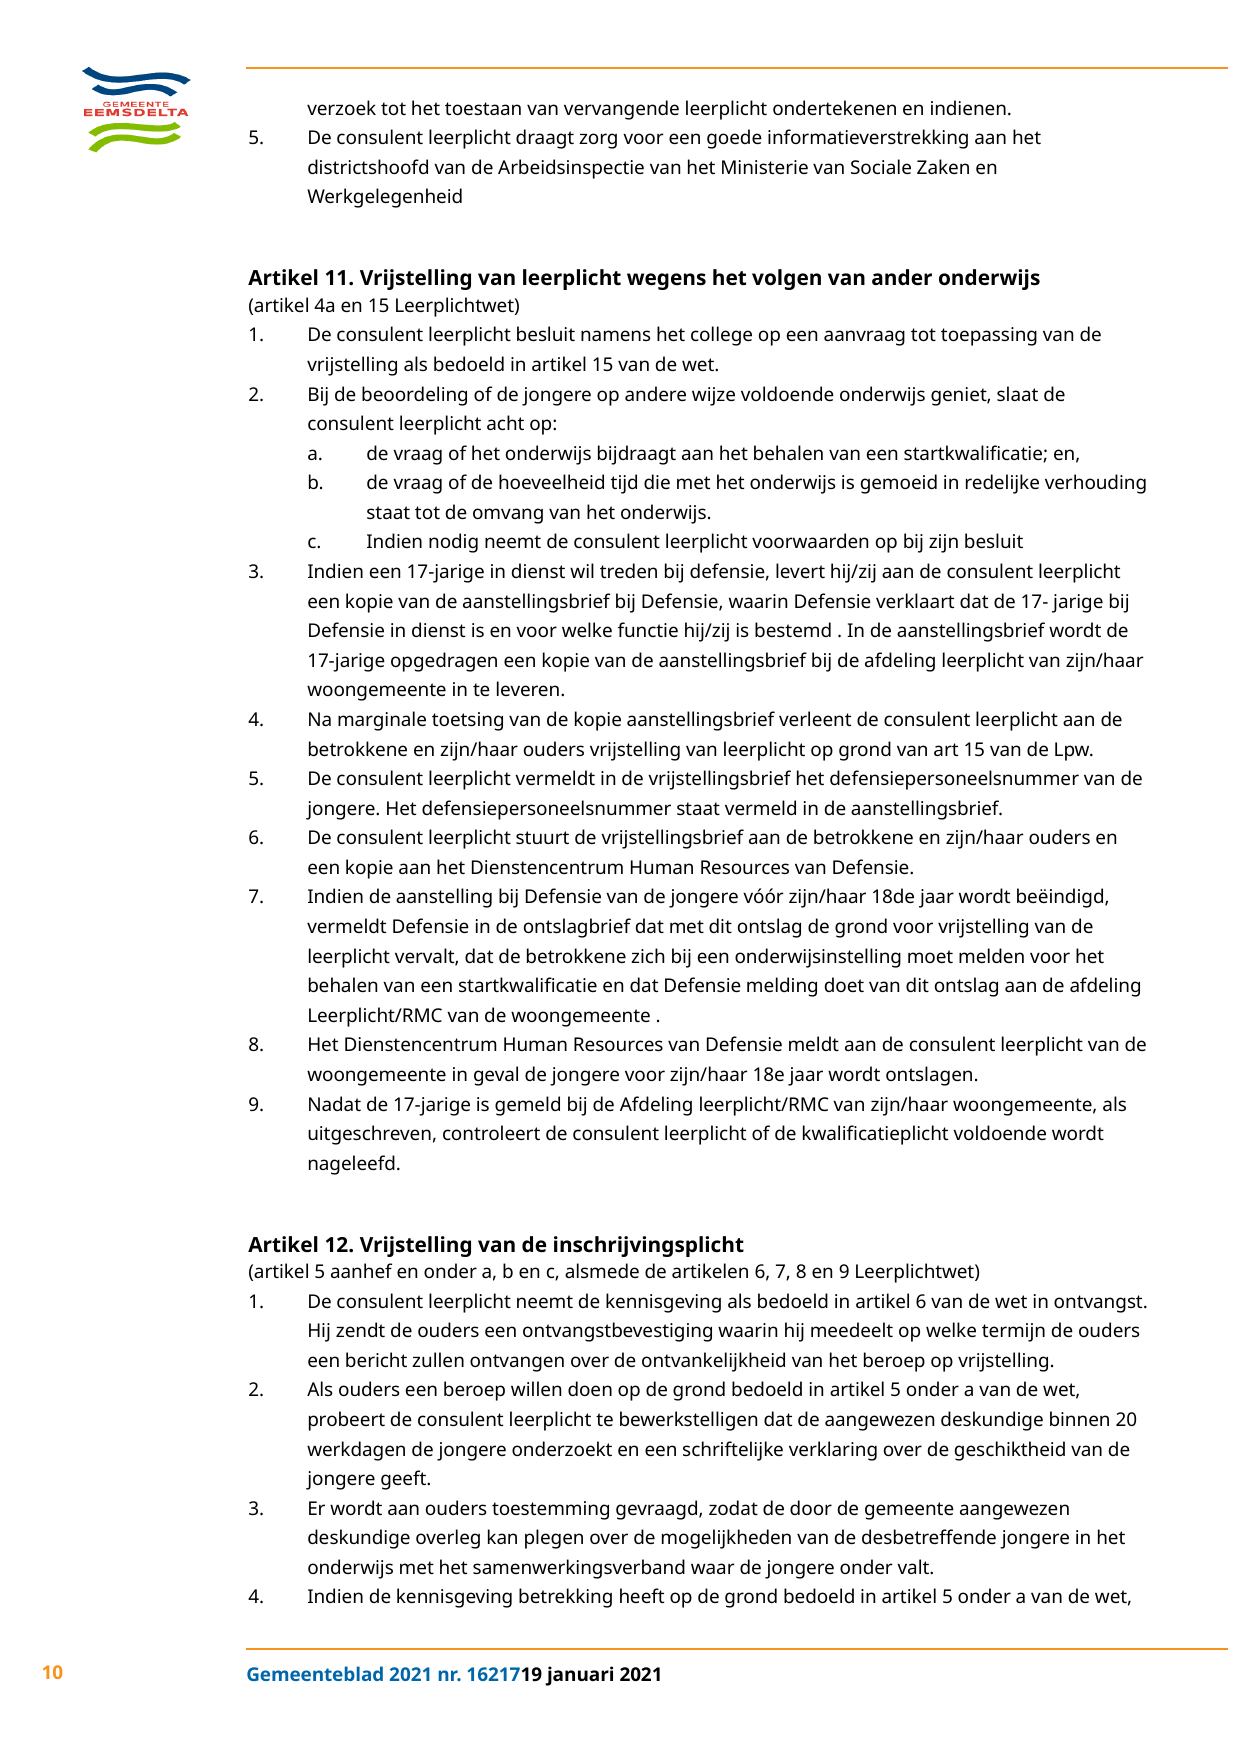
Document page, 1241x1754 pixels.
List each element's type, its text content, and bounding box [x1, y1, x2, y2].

list Indien de aanstelling bij Defensie van de jongere vóór zijn/haar 18de jaar wordt beëindigd, vermeldt Defensie in de ontslagbrief dat met dit ontslag de grond voor vrijstelling van de leerplicht vervalt, dat de betrokkene zich bij een onderwijsinstelling moet melden voor het behalen van een startkwalificatie en dat Defensie melding doet van dit ontslag aan de afdeling Leerplicht/RMC van de woongemeente . [248, 884, 1152, 1028]
list Het Dienstencentrum Human Resources van Defensie meldt aan de consulent leerplicht van de woongemeente in geval de jongere voor zijn/haar 18e jaar wordt ontslagen. [248, 1032, 1152, 1087]
list Indien de kennisgeving betrekking heeft op de grond bedoeld in artikel 5 onder a van de wet, [248, 1584, 1152, 1609]
list De consulent leerplicht draagt zorg voor een goede informatieverstrekking aan het districtshoofd van de Arbeidsinspectie van het Ministerie van Sociale Zaken en Werkgelegenheid [248, 124, 1152, 209]
list Er wordt aan ouders toestemming gevraagd, zodat de door de gemeente aangewezen deskundige overleg kan plegen over de mogelijkheden van de desbetreffende jongere in het onderwijs met het samenwerkingsverband waar de jongere onder valt. [248, 1495, 1152, 1580]
list Nadat de 17-jarige is gemeld bij de Afdeling leerplicht/RMC van zijn/haar woongemeente, als uitgeschreven, controleert de consulent leerplicht of de kwalificatieplicht voldoende wordt nageleefd. [248, 1091, 1152, 1176]
list De consulent leerplicht vermeldt in de vrijstellingsbrief het defensiepersoneelsnummer van de jongere. Het defensiepersoneelsnummer staat vermeld in de aanstellingsbrief. [248, 765, 1152, 821]
list De consulent leerplicht besluit namens het college op een aanvraag tot toepassing van de vrijstelling als bedoeld in artikel 15 van de wet. [248, 322, 1152, 377]
list de vraag of het onderwijs bijdraagt aan het behalen van een startkwalificatie; en, [307, 440, 1152, 466]
list De consulent leerplicht stuurt de vrijstellingsbrief aan de betrokkene en zijn/haar ouders en een kopie aan het Dienstencentrum Human Resources van Defensie. [248, 824, 1152, 880]
list Bij de beoordeling of de jongere op andere wijze voldoende onderwijs geniet, slaat de consulent leerplicht acht op: [248, 381, 1152, 436]
list Indien een 17-jarige in dienst wil treden bij defensie, levert hij/zij aan de consulent leerplicht een kopie van de aanstellingsbrief bij Defensie, waarin Defensie verklaart dat de 17- jarige bij Defensie in dienst is en voor welke functie hij/zij is bestemd . In de aanstellingsbrief wordt de 17-jarige opgedragen een kopie van de aanstellingsbrief bij de afdeling leerplicht van zijn/haar woongemeente in te leveren. [248, 558, 1152, 702]
text (artikel 5 aanhef en onder a, b en c, alsmede de artikelen 6, 7, 8 en 9 Leerplichtwet) [248, 1258, 1152, 1284]
list verzoek tot het toestaan van vervangende leerplicht ondertekenen en indienen. [248, 95, 1152, 121]
text Artikel 12. Vrijstelling van de inschrijvingsplicht [248, 1230, 1152, 1258]
text Artikel 11. Vrijstelling van leerplicht wegens het volgen van ander onderwijs [248, 263, 1152, 292]
list Na marginale toetsing van de kopie aanstellingsbrief verleent de consulent leerplicht aan de betrokkene en zijn/haar ouders vrijstelling van leerplicht op grond van art 15 van de Lpw. [248, 706, 1152, 761]
picture [41, 47, 231, 172]
text (artikel 4a en 15 Leerplichtwet) [248, 292, 1152, 318]
list Indien nodig neemt de consulent leerplicht voorwaarden op bij zijn besluit [307, 529, 1152, 554]
list Als ouders een beroep willen doen op de grond bedoeld in artikel 5 onder a van de wet, probeert de consulent leerplicht te bewerkstelligen dat de aangewezen deskundige binnen 20 werkdagen de jongere onderzoekt en een schriftelijke verklaring over de geschiktheid van de jongere geeft. [248, 1377, 1152, 1491]
list De consulent leerplicht neemt de kennisgeving als bedoeld in artikel 6 van de wet in ontvangst. Hij zendt de ouders een ontvangstbevestiging waarin hij meedeelt op welke termijn de ouders een bericht zullen ontvangen over de ontvankelijkheid van het beroep op vrijstelling. [248, 1288, 1152, 1373]
list de vraag of de hoeveelheid tijd die met het onderwijs is gemoeid in redelijke verhouding staat tot de omvang van het onderwijs. [307, 469, 1152, 525]
